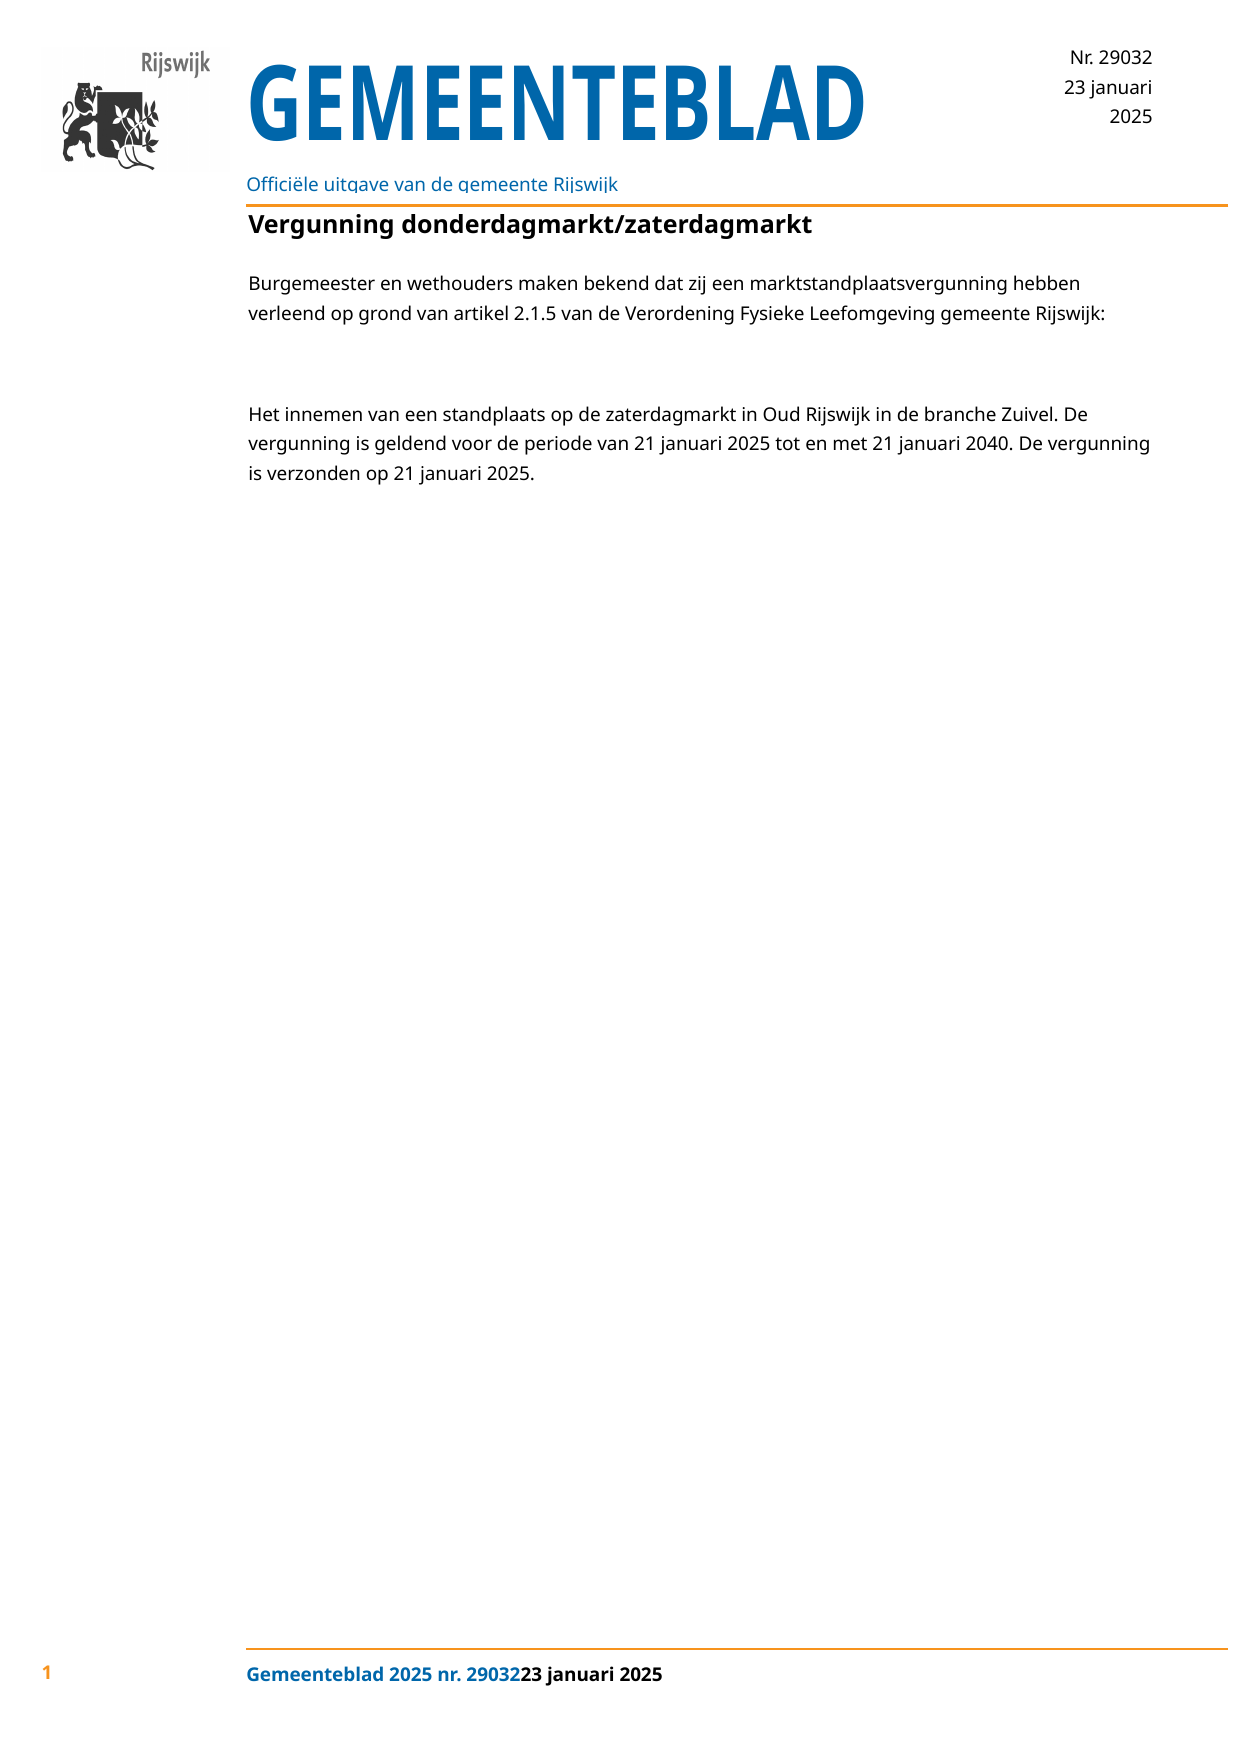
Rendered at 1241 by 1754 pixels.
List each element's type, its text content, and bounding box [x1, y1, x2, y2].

text Het innemen van een standplaats op de zaterdagmarkt in Oud Rijswijk in de branche Zuivel. De vergunning is geldend voor de periode van 21 januari 2025 tot en met 21 januari 2040. De vergunning is verzonden op 21 januari 2025. [248, 401, 1152, 486]
text Burgemeester en wethouders maken bekend dat zij een marktstandplaatsvergunning hebben verleend op grond van artikel 2.1.5 van de Verordening Fysieke Leefomgeving gemeente Rijswijk: [248, 270, 1152, 326]
text Vergunning donderdagmarkt/zaterdagmarkt [248, 207, 1152, 241]
picture [41, 47, 231, 172]
